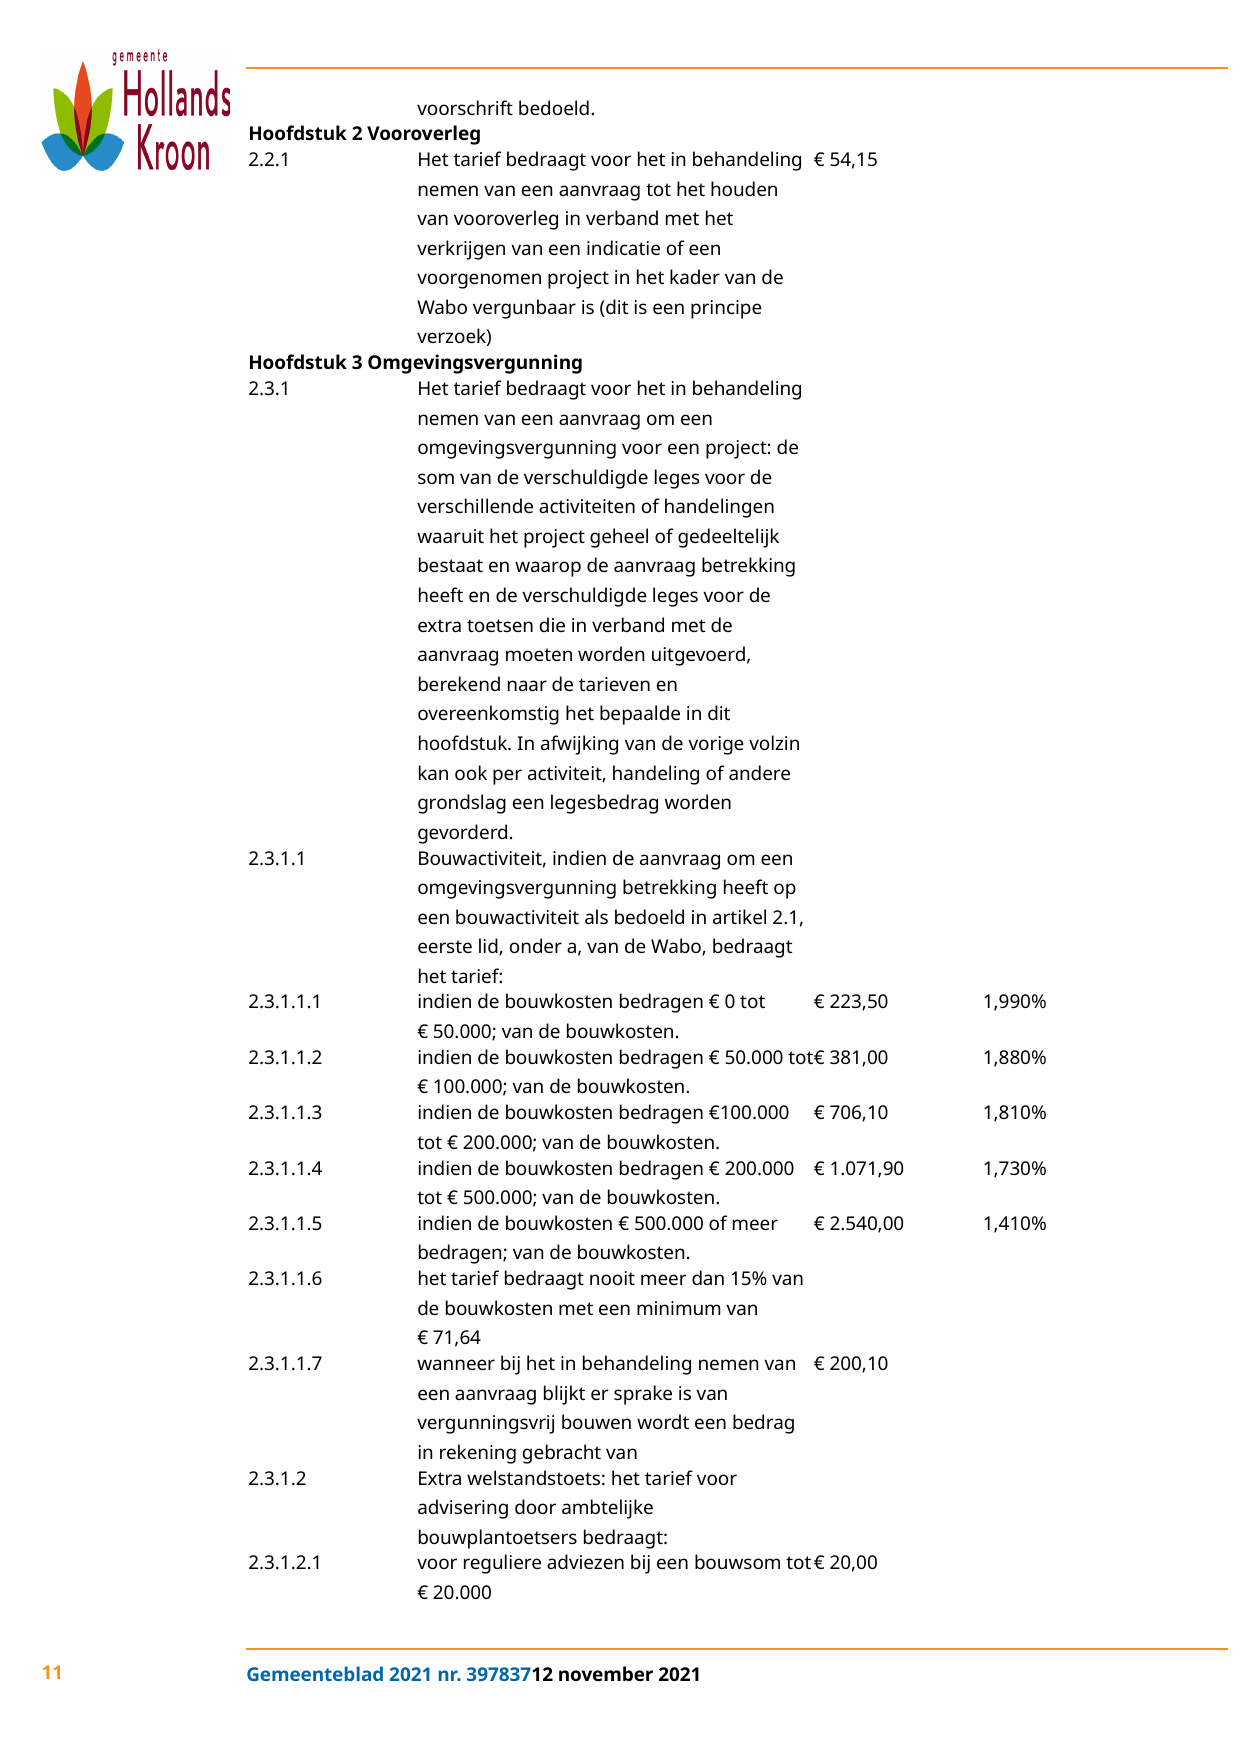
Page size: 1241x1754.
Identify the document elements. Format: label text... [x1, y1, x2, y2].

table_cell € 1.071,90 [814, 1155, 983, 1210]
table_cell 2.3.1.2.1 [248, 1550, 417, 1605]
table_cell [983, 1265, 1152, 1350]
table_cell Hoofdstuk 2 Vooroverleg [248, 121, 1152, 146]
table_cell 2.3.1.1.6 [248, 1265, 417, 1350]
table_cell [814, 1265, 983, 1350]
table_cell [814, 1465, 983, 1549]
table_cell [814, 375, 983, 845]
table_cell [983, 146, 1152, 349]
table_cell 1,810% [983, 1099, 1152, 1155]
table_cell Extra welstandstoets: het tarief voor advisering door ambtelijke bouwplantoetsers bedraagt: [417, 1465, 814, 1549]
table_cell 2.3.1.2 [248, 1465, 417, 1549]
table_cell het tarief bedraagt nooit meer dan 15% van de bouwkosten met een minimum van € 71,64 [417, 1265, 814, 1350]
table_cell 2.3.1.1 [248, 845, 417, 989]
table_cell € 54,15 [814, 146, 983, 349]
table_cell 2.3.1.1.3 [248, 1099, 417, 1155]
table_cell Hoofdstuk 3 Omgevingsvergunning [248, 350, 1152, 375]
table_cell 1,990% [983, 989, 1152, 1044]
table_cell [814, 845, 983, 989]
table_cell indien de bouwkosten € 500.000 of meer bedragen; van de bouwkosten. [417, 1210, 814, 1265]
table_cell Het tarief bedraagt voor het in behandeling nemen van een aanvraag om een omgevingsvergunning voor een project: de som van de verschuldigde leges voor de verschillende activiteiten of handelingen waaruit het project geheel of gedeeltelijk bestaat en waarop de aanvraag betrekking heeft en de verschuldigde leges voor de extra toetsen die in verband met de aanvraag moeten worden uitgevoerd, berekend naar de tarieven en overeenkomstig het bepaalde in dit hoofdstuk. In afwijking van de vorige volzin kan ook per activiteit, handeling of andere grondslag een legesbedrag worden gevorderd. [417, 375, 814, 845]
table_cell 2.3.1.1.4 [248, 1155, 417, 1210]
picture [41, 47, 231, 172]
table_cell 2.3.1.1.5 [248, 1210, 417, 1265]
table_cell 1,880% [983, 1044, 1152, 1099]
table_cell 2.3.1.1.1 [248, 989, 417, 1044]
table_cell 1,730% [983, 1155, 1152, 1210]
table_cell € 381,00 [814, 1044, 983, 1099]
table_cell 2.3.1 [248, 375, 417, 845]
table_cell [814, 95, 983, 121]
table_cell 1,410% [983, 1210, 1152, 1265]
table_cell indien de bouwkosten bedragen €100.000 tot € 200.000; van de bouwkosten. [417, 1099, 814, 1155]
table_cell [248, 95, 417, 121]
table_cell 2.3.1.1.2 [248, 1044, 417, 1099]
table_cell [983, 1465, 1152, 1549]
table_cell indien de bouwkosten bedragen € 0 tot € 50.000; van de bouwkosten. [417, 989, 814, 1044]
table_cell € 223,50 [814, 989, 983, 1044]
table_cell wanneer bij het in behandeling nemen van een aanvraag blijkt er sprake is van vergunningsvrij bouwen wordt een bedrag in rekening gebracht van [417, 1350, 814, 1465]
table_cell indien de bouwkosten bedragen € 50.000 tot € 100.000; van de bouwkosten. [417, 1044, 814, 1099]
table_cell Bouwactiviteit, indien de aanvraag om een omgevingsvergunning betrekking heeft op een bouwactiviteit als bedoeld in artikel 2.1, eerste lid, onder a, van de Wabo, bedraagt het tarief: [417, 845, 814, 989]
table_cell € 200,10 [814, 1350, 983, 1465]
table_cell voorschrift bedoeld. [417, 95, 814, 121]
table_cell 2.2.1 [248, 146, 417, 349]
table_cell [983, 375, 1152, 845]
table_cell voor reguliere adviezen bij een bouwsom tot € 20.000 [417, 1550, 814, 1605]
table_cell Het tarief bedraagt voor het in behandeling nemen van een aanvraag tot het houden van vooroverleg in verband met het verkrijgen van een indicatie of een voorgenomen project in het kader van de Wabo vergunbaar is (dit is een principe verzoek) [417, 146, 814, 349]
table_cell [983, 95, 1152, 121]
table_cell € 2.540,00 [814, 1210, 983, 1265]
table_cell [983, 845, 1152, 989]
table_cell € 706,10 [814, 1099, 983, 1155]
table_cell indien de bouwkosten bedragen € 200.000 tot € 500.000; van de bouwkosten. [417, 1155, 814, 1210]
table_cell € 20,00 [814, 1550, 983, 1605]
table_cell 2.3.1.1.7 [248, 1350, 417, 1465]
table_cell [983, 1550, 1152, 1605]
table_cell [983, 1350, 1152, 1465]
